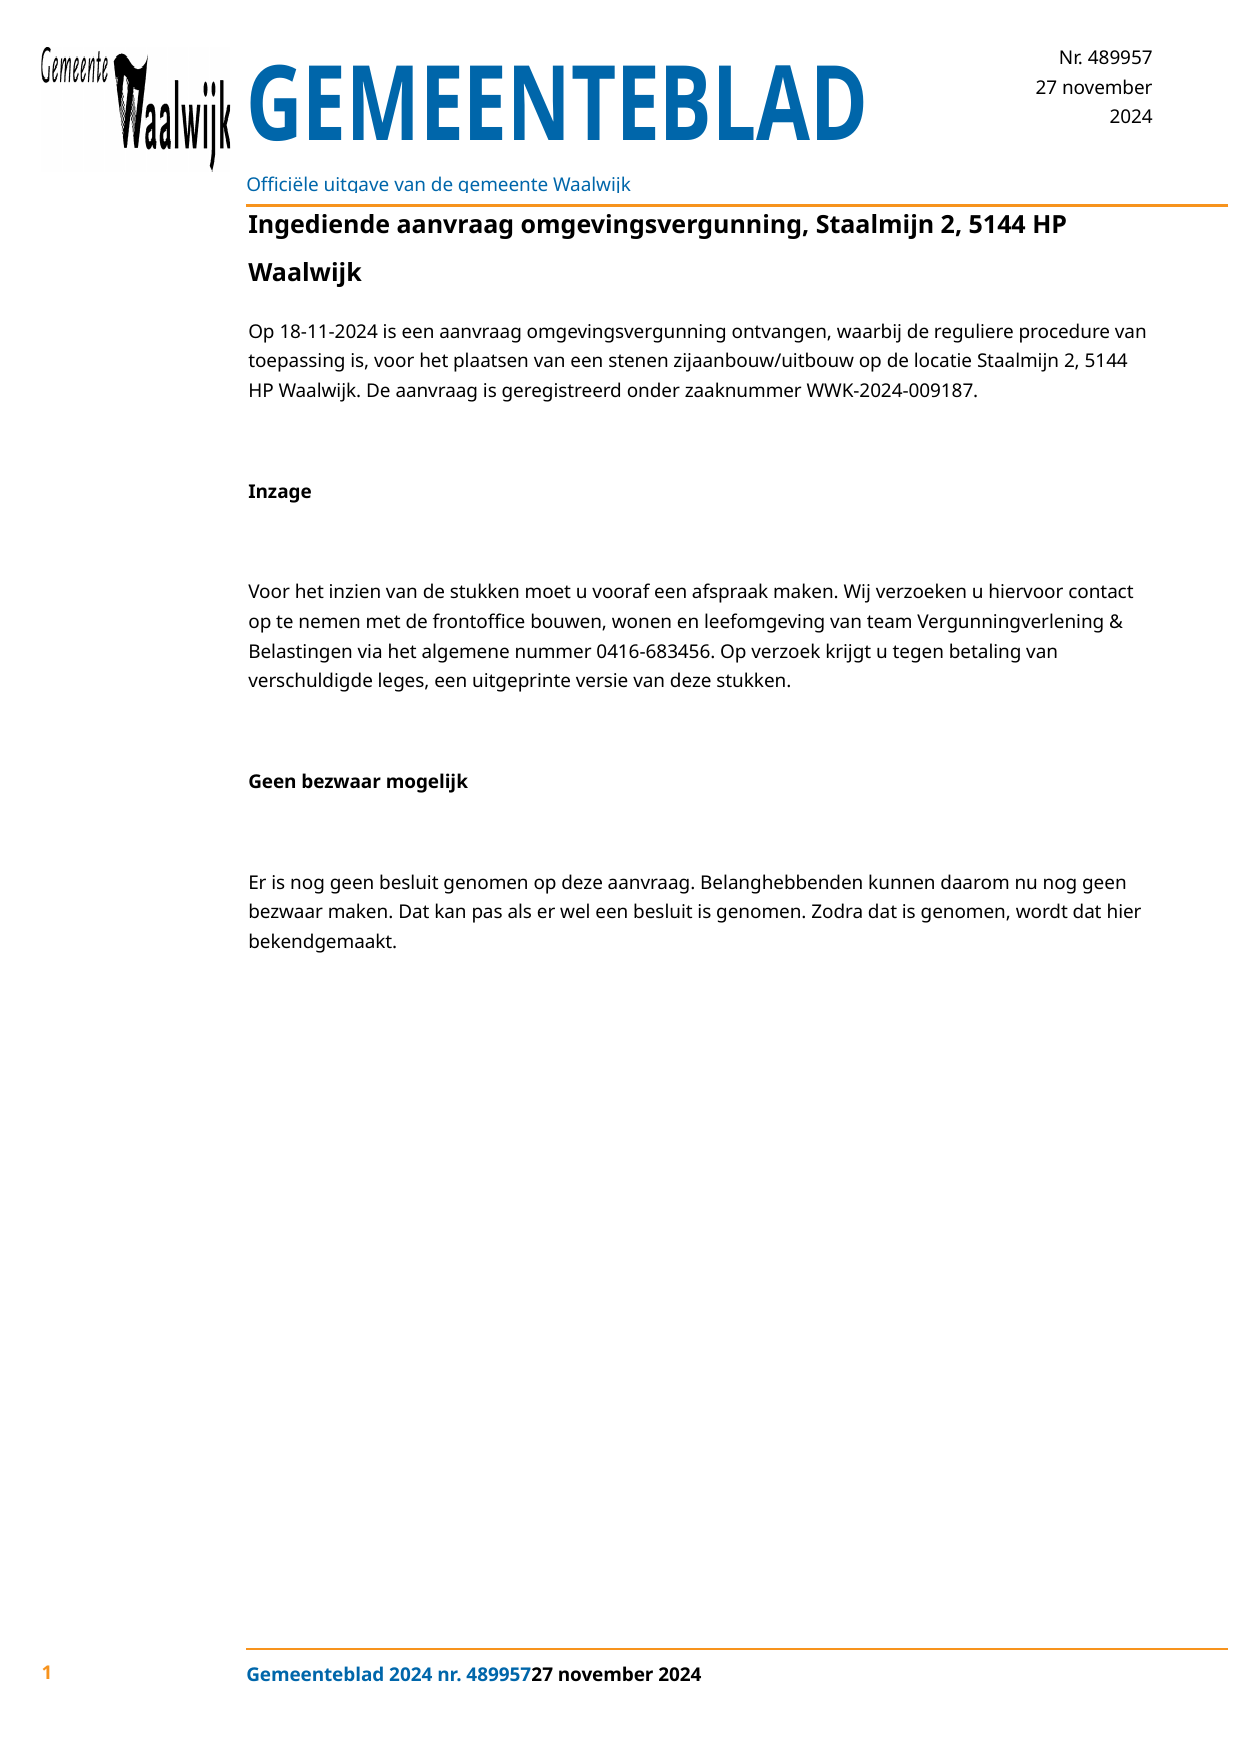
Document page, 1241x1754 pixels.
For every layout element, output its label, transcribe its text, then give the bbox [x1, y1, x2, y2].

text Inzage [248, 478, 1152, 504]
text Er is nog geen besluit genomen op deze aanvraag. Belanghebbenden kunnen daarom nu nog geen bezwaar maken. Dat kan pas als er wel een besluit is genomen. Zodra dat is genomen, wordt dat hier bekendgemaakt. [248, 869, 1152, 954]
text Voor het inzien van de stukken moet u vooraf een afspraak maken. Wij verzoeken u hiervoor contact op te nemen met de frontoffice bouwen, wonen en leefomgeving van team Vergunningverlening & Belastingen via het algemene nummer 0416-683456. Op verzoek krijgt u tegen betaling van verschuldigde leges, een uitgeprinte versie van deze stukken. [248, 579, 1152, 693]
text Ingediende aanvraag omgevingsvergunning, Staalmijn 2, 5144 HP Waalwijk [248, 207, 1152, 288]
picture [41, 47, 231, 172]
text Op 18-11-2024 is een aanvraag omgevingsvergunning ontvangen, waarbij de reguliere procedure van toepassing is, voor het plaatsen van een stenen zijaanbouw/uitbouw op de locatie Staalmijn 2, 5144 HP Waalwijk. De aanvraag is geregistreerd onder zaaknummer WWK-2024-009187. [248, 318, 1152, 403]
text Geen bezwaar mogelijk [248, 768, 1152, 794]
